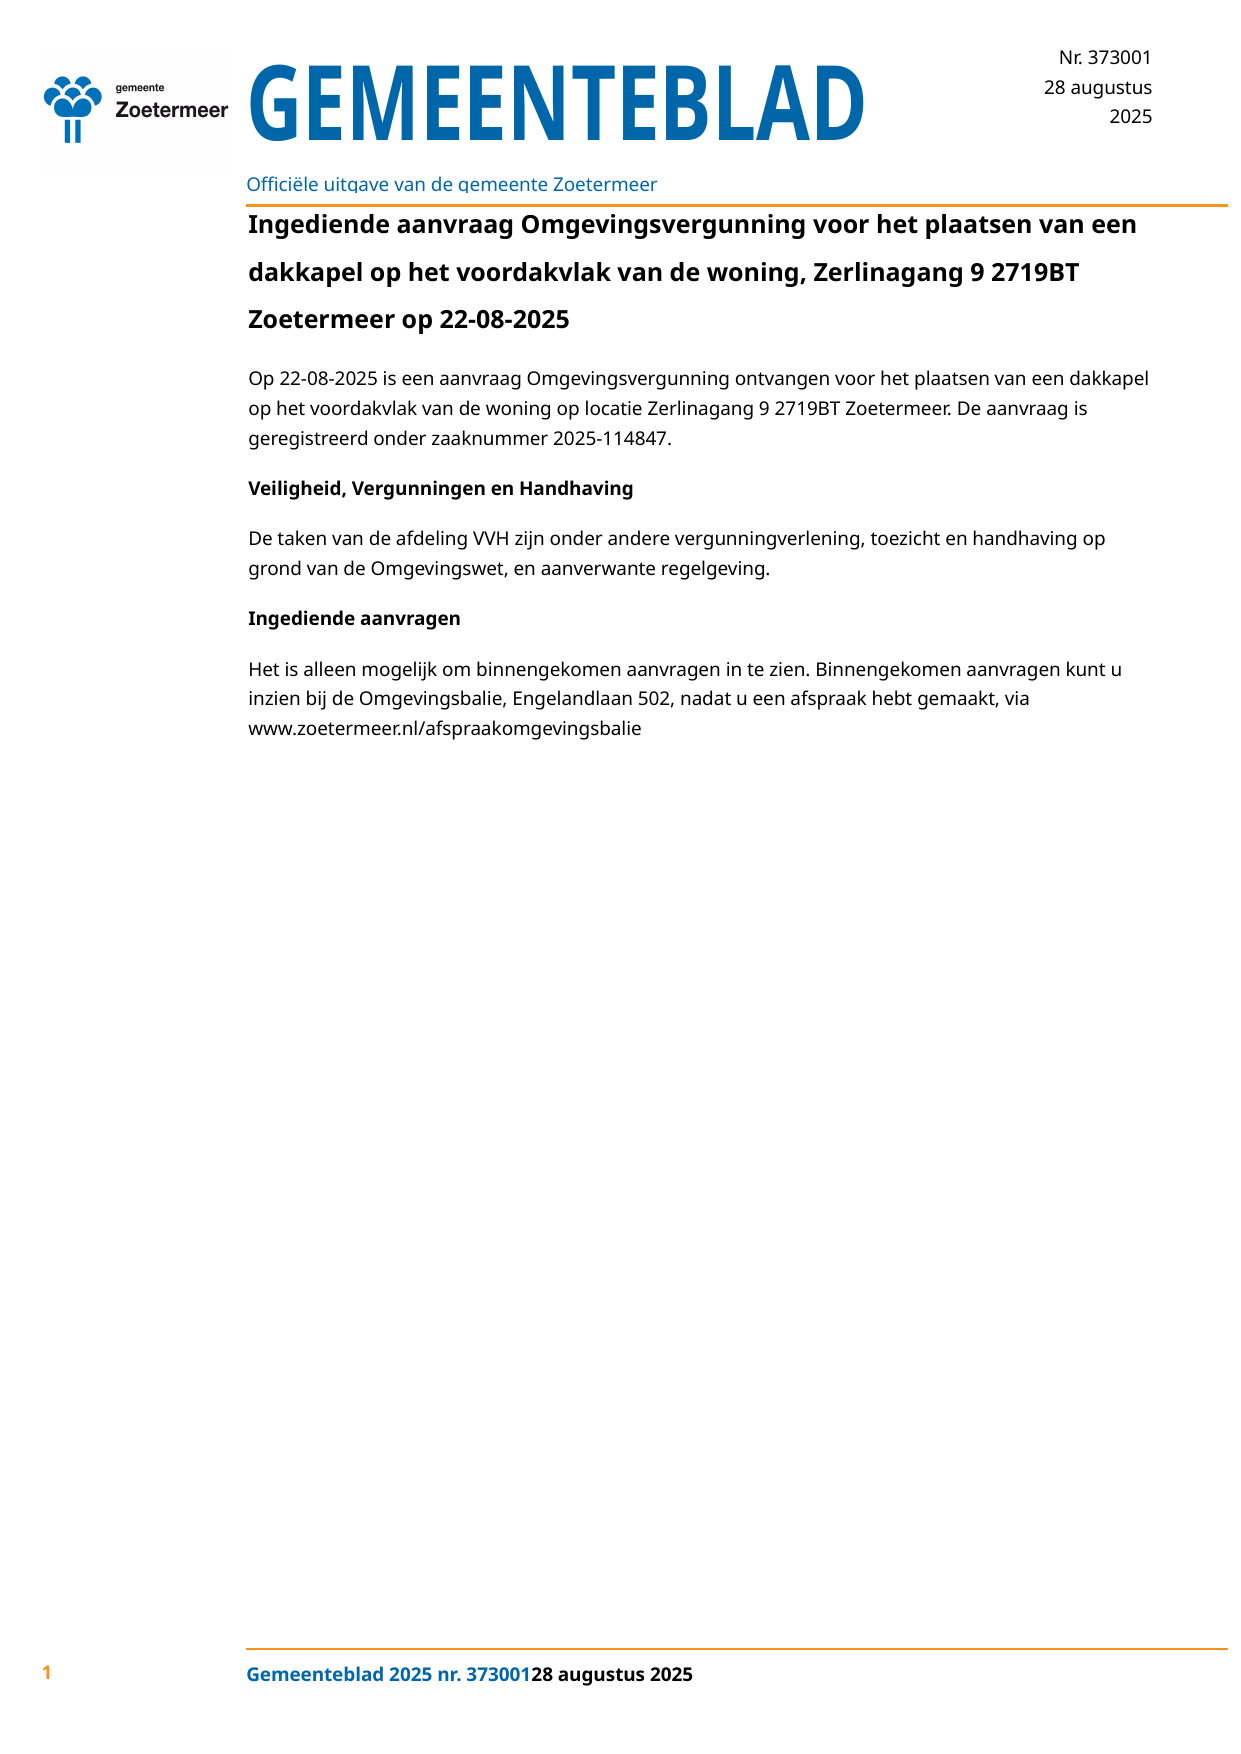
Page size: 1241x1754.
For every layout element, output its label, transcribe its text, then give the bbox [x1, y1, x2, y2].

text Op 22-08-2025 is een aanvraag Omgevingsvergunning ontvangen voor het plaatsen van een dakkapel op het voordakvlak van de woning op locatie Zerlinagang 9 2719BT Zoetermeer. De aanvraag is geregistreerd onder zaaknummer 2025-114847. [248, 366, 1152, 450]
text De taken van de afdeling VVH zijn onder andere vergunningverlening, toezicht en handhaving op grond van de Omgevingswet, en aanverwante regelgeving. [248, 526, 1152, 581]
text Ingediende aanvraag Omgevingsvergunning voor het plaatsen van een dakkapel op het voordakvlak van de woning, Zerlinagang 9 2719BT Zoetermeer op 22-08-2025 [248, 207, 1152, 336]
text Het is alleen mogelijk om binnengekomen aanvragen in te zien. Binnengekomen aanvragen kunt u inzien bij de Omgevingsbalie, Engelandlaan 502, nadat u een afspraak hebt gemaakt, via www.zoetermeer.nl/afspraakomgevingsbalie [248, 656, 1152, 741]
picture [41, 47, 231, 172]
text Ingediende aanvragen [248, 606, 1152, 631]
text Veiligheid, Vergunningen en Handhaving [248, 475, 1152, 501]
